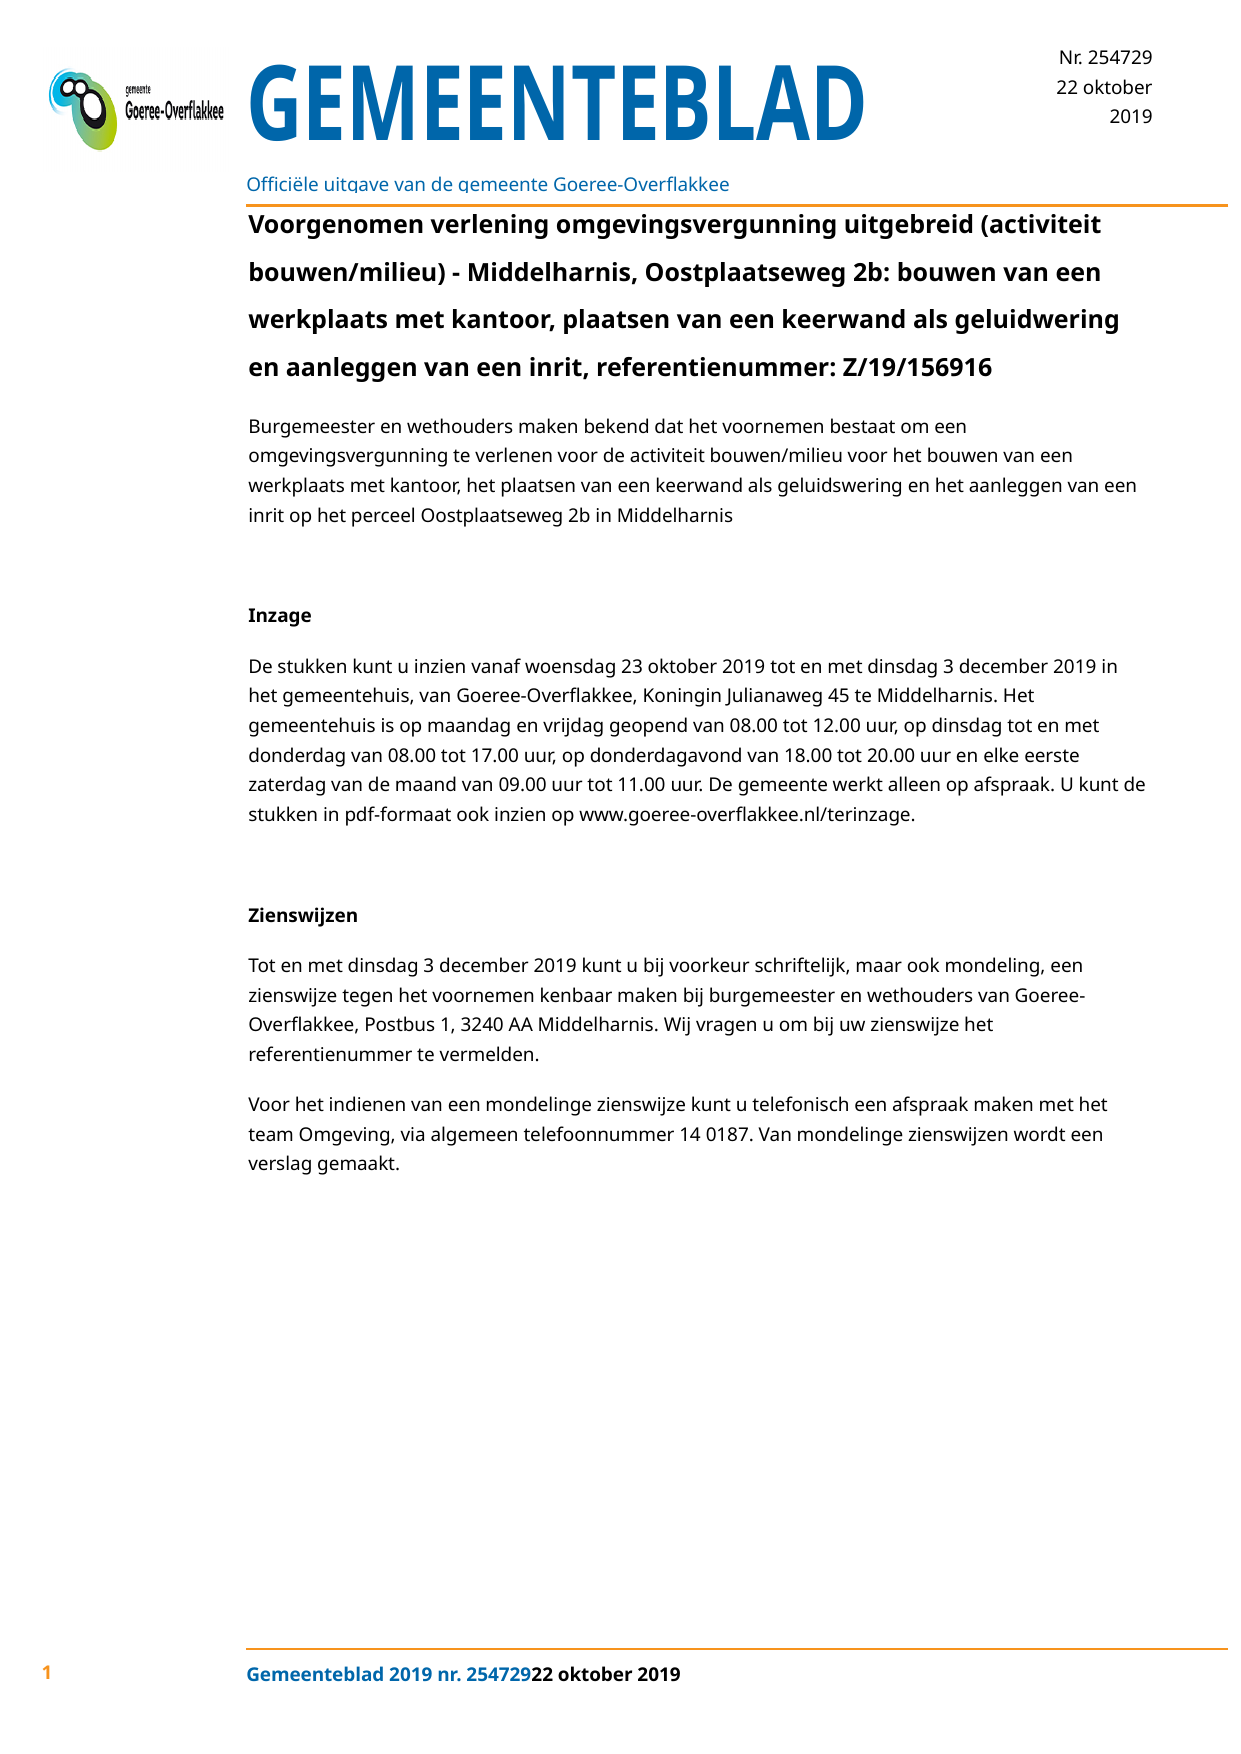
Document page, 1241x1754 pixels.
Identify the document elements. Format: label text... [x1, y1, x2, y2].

text Tot en met dinsdag 3 december 2019 kunt u bij voorkeur schriftelijk, maar ook mondeling, een zienswijze tegen het voornemen kenbaar maken bij burgemeester en wethouders van Goeree-Overflakkee, Postbus 1, 3240 AA Middelharnis. Wij vragen u om bij uw zienswijze het referentienummer te vermelden. [248, 952, 1152, 1067]
text Burgemeester en wethouders maken bekend dat het voornemen bestaat om een omgevingsvergunning te verlenen voor de activiteit bouwen/milieu voor het bouwen van een werkplaats met kantoor, het plaatsen van een keerwand als geluidswering en het aanleggen van een inrit op het perceel Oostplaatseweg 2b in Middelharnis [248, 413, 1152, 528]
text Zienswijzen [248, 902, 1152, 928]
text Voor het indienen van een mondelinge zienswijze kunt u telefonisch een afspraak maken met het team Omgeving, via algemeen telefoonnummer 14 0187. Van mondelinge zienswijzen wordt een verslag gemaakt. [248, 1091, 1152, 1176]
text Inzage [248, 603, 1152, 628]
text Voorgenomen verlening omgevingsvergunning uitgebreid (activiteit bouwen/milieu) - Middelharnis, Oostplaatseweg 2b: bouwen van een werkplaats met kantoor, plaatsen van een keerwand als geluidwering en aanleggen van een inrit, referentienummer: Z/19/156916 [248, 207, 1152, 384]
text De stukken kunt u inzien vanaf woensdag 23 oktober 2019 tot en met dinsdag 3 december 2019 in het gemeentehuis, van Goeree-Overflakkee, Koningin Julianaweg 45 te Middelharnis. Het gemeentehuis is op maandag en vrijdag geopend van 08.00 tot 12.00 uur, op dinsdag tot en met donderdag van 08.00 tot 17.00 uur, op donderdagavond van 18.00 tot 20.00 uur en elke eerste zaterdag van de maand van 09.00 uur tot 11.00 uur. De gemeente werkt alleen op afspraak. U kunt de stukken in pdf-formaat ook inzien op www.goeree-overflakkee.nl/terinzage. [248, 653, 1152, 827]
picture [41, 47, 231, 172]
